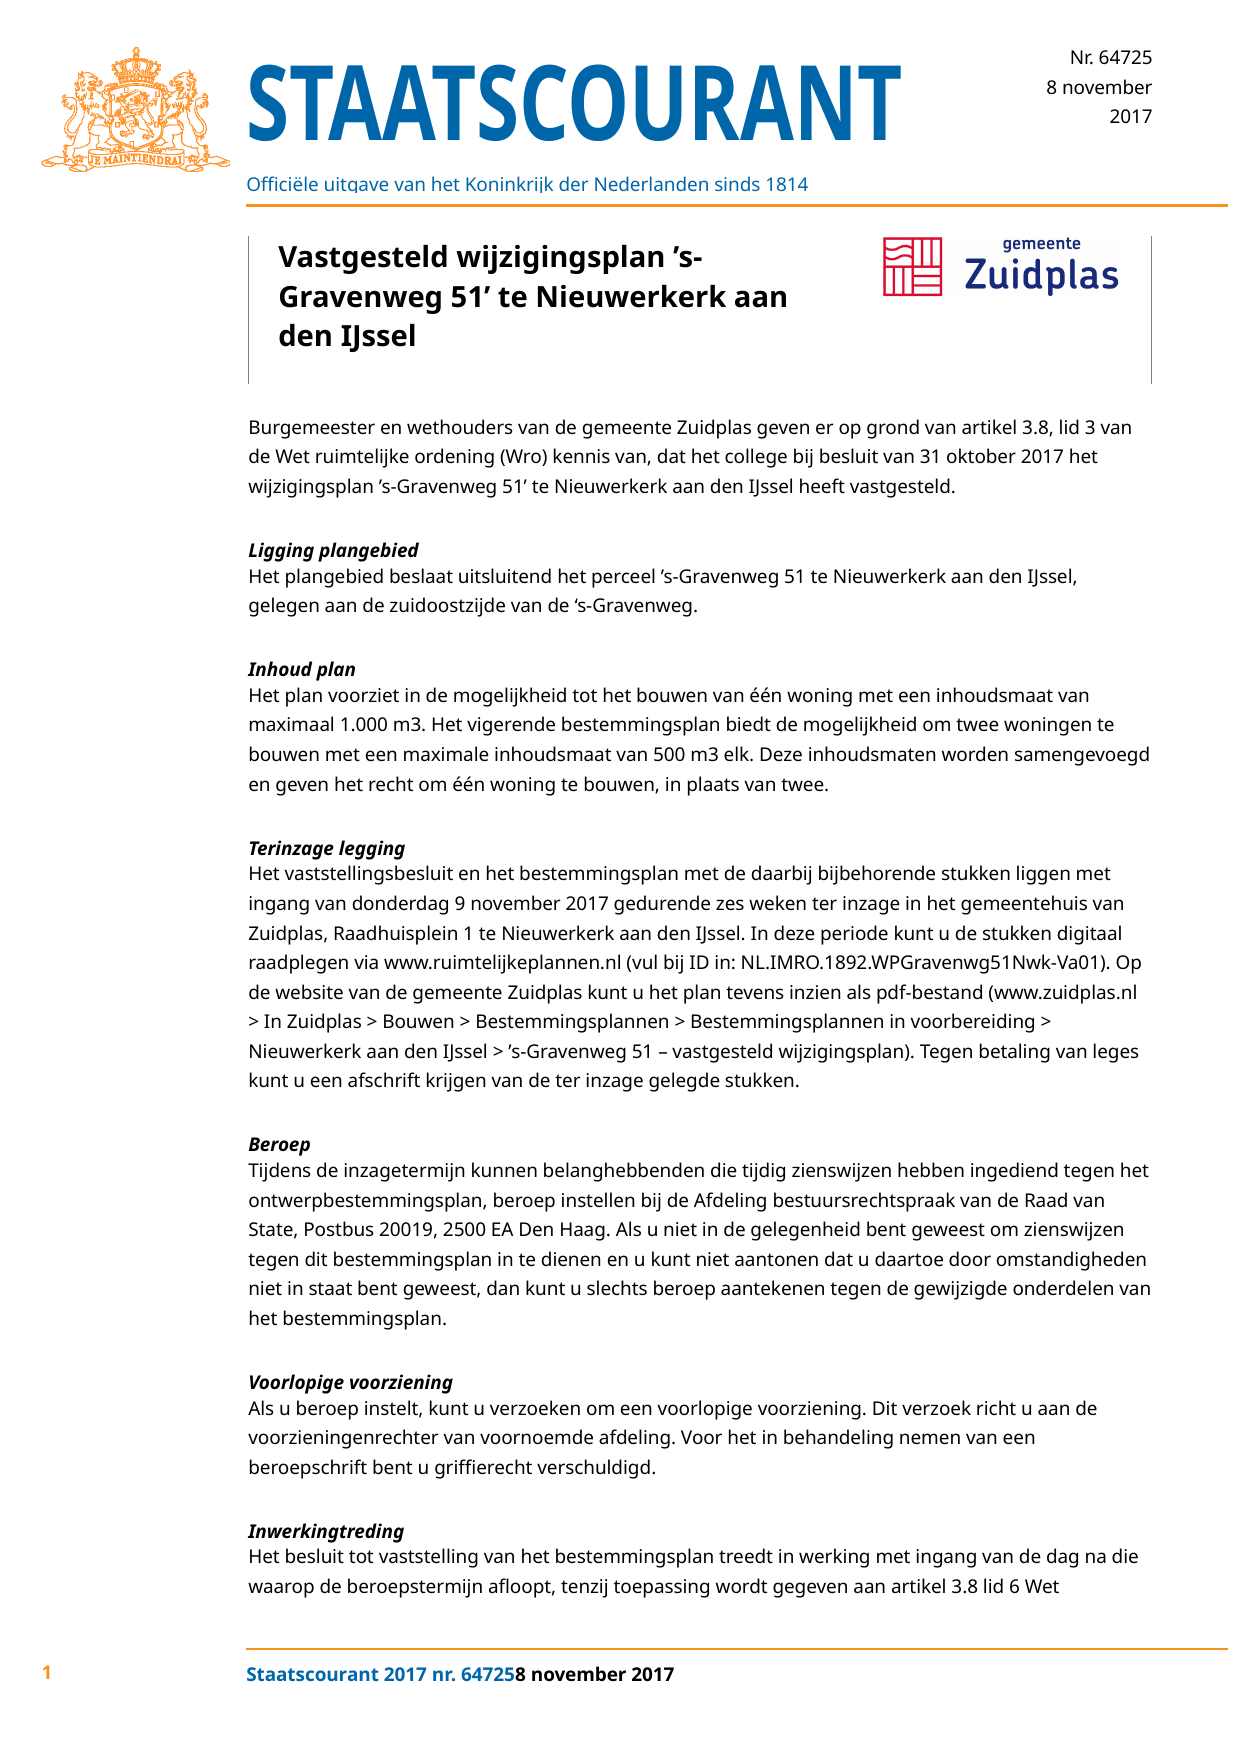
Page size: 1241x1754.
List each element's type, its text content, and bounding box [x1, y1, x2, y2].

table_header [850, 236, 1151, 384]
text Inhoud plan [248, 656, 1152, 682]
text Beroep [248, 1132, 1152, 1157]
text Het vaststellingsbesluit en het bestemmingsplan met de daarbij bijbehorende stukken liggen met ingang van donderdag 9 november 2017 gedurende zes weken ter inzage in het gemeentehuis van Zuidplas, Raadhuisplein 1 te Nieuwerkerk aan den IJssel. In deze periode kunt u de stukken digitaal raadplegen via www.ruimtelijkeplannen.nl (vul bij ID in: NL.IMRO.1892.WPGravenwg51Nwk-Va01). Op de website van de gemeente Zuidplas kunt u het plan tevens inzien als pdf-bestand (www.zuidplas.nl > In Zuidplas > Bouwen > Bestemmingsplannen > Bestemmingsplannen in voorbereiding > Nieuwerkerk aan den IJssel > ’s-Gravenweg 51 – vastgesteld wijzigingsplan). Tegen betaling van leges kunt u een afschrift krijgen van de ter inzage gelegde stukken. [248, 861, 1152, 1093]
text Tijdens de inzagetermijn kunnen belanghebbenden die tijdig zienswijzen hebben ingediend tegen het ontwerpbestemmingsplan, beroep instellen bij de Afdeling bestuursrechtspraak van de Raad van State, Postbus 20019, 2500 EA Den Haag. Als u niet in de gelegenheid bent geweest om zienswijzen tegen dit bestemmingsplan in te dienen en u kunt niet aantonen dat u daartoe door omstandigheden niet in staat bent geweest, dan kunt u slechts beroep aantekenen tegen de gewijzigde onderdelen van het bestemmingsplan. [248, 1157, 1152, 1331]
text Terinzage legging [248, 835, 1152, 861]
text Inwerkingtreding [248, 1518, 1152, 1544]
text Het plan voorziet in de mogelijkheid tot het bouwen van één woning met een inhoudsmaat van maximaal 1.000 m3. Het vigerende bestemmingsplan biedt de mogelijkheid om twee woningen te bouwen met een maximale inhoudsmaat van 500 m3 elk. Deze inhoudsmaten worden samengevoegd en geven het recht om één woning te bouwen, in plaats van twee. [248, 682, 1152, 797]
text Het plangebied beslaat uitsluitend het perceel ’s-Gravenweg 51 te Nieuwerkerk aan den IJssel, gelegen aan de zuidoostzijde van de ‘s-Gravenweg. [248, 563, 1152, 618]
picture [41, 47, 231, 172]
picture [882, 236, 1119, 297]
text Ligging plangebied [248, 537, 1152, 563]
text Voorlopige voorziening [248, 1369, 1152, 1395]
text Als u beroep instelt, kunt u verzoeken om een voorlopige voorziening. Dit verzoek richt u aan de voorzieningenrechter van voornoemde afdeling. Voor het in behandeling nemen van een beroepschrift bent u griffierecht verschuldigd. [248, 1395, 1152, 1480]
text Het besluit tot vaststelling van het bestemmingsplan treedt in werking met ingang van de dag na die waarop de beroepstermijn afloopt, tenzij toepassing wordt gegeven aan artikel 3.8 lid 6 Wet [248, 1544, 1152, 1599]
table_header Vastgesteld wijzigingsplan ’s-Gravenweg 51’ te Nieuwerkerk aan den IJssel [249, 236, 850, 384]
text Burgemeester en wethouders van de gemeente Zuidplas geven er op grond van artikel 3.8, lid 3 van de Wet ruimtelijke ordening (Wro) kennis van, dat het college bij besluit van 31 oktober 2017 het wijzigingsplan ’s-Gravenweg 51’ te Nieuwerkerk aan den IJssel heeft vastgesteld. [248, 414, 1152, 499]
